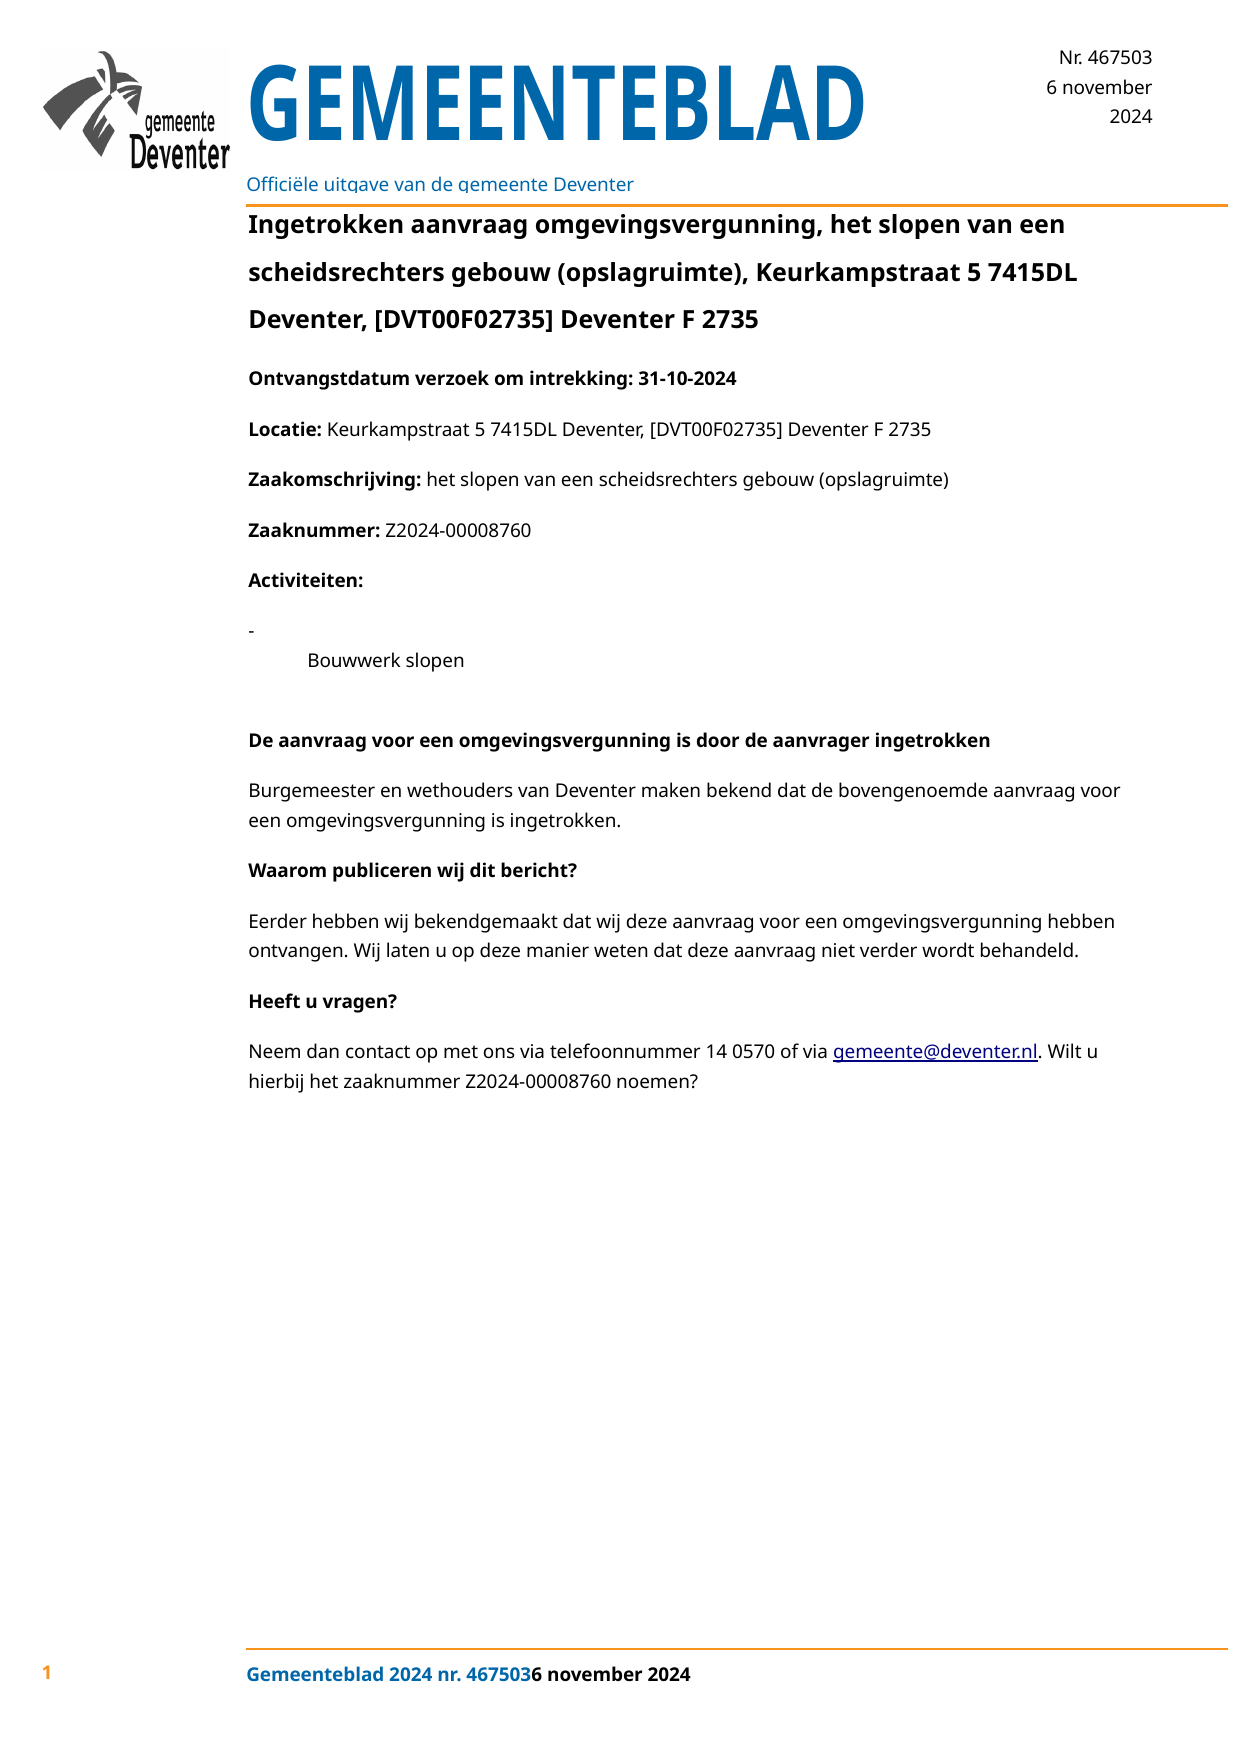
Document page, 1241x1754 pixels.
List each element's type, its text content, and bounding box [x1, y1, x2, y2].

text Locatie: Keurkampstraat 5 7415DL Deventer, [DVT00F02735] Deventer F 2735 [248, 416, 1152, 442]
text Ingetrokken aanvraag omgevingsvergunning, het slopen van een scheidsrechters gebouw (opslagruimte), Keurkampstraat 5 7415DL Deventer, [DVT00F02735] Deventer F 2735 [248, 207, 1152, 336]
text Activiteiten: [248, 567, 1152, 593]
text Burgemeester en wethouders van Deventer maken bekend dat de bovengenoemde aanvraag voor een omgevingsvergunning is ingetrokken. [248, 778, 1152, 833]
text Neem dan contact op met ons via telefoonnummer 14 0570 of via gemeente@deventer.nl. Wilt u hierbij het zaaknummer Z2024-00008760 noemen? [248, 1038, 1152, 1094]
text Zaaknummer: Z2024-00008760 [248, 517, 1152, 542]
text Eerder hebben wij bekendgemaakt dat wij deze aanvraag voor een omgevingsvergunning hebben ontvangen. Wij laten u op deze manier weten dat deze aanvraag niet verder wordt behandeld. [248, 908, 1152, 963]
text Waarom publiceren wij dit bericht? [248, 858, 1152, 883]
text De aanvraag voor een omgevingsvergunning is door de aanvrager ingetrokken [248, 727, 1152, 753]
list Bouwwerk slopen [248, 647, 1152, 673]
text Ontvangstdatum verzoek om intrekking: 31-10-2024 [248, 366, 1152, 391]
text Zaakomschrijving: het slopen van een scheidsrechters gebouw (opslagruimte) [248, 466, 1152, 492]
picture [41, 47, 231, 172]
text Heeft u vragen? [248, 988, 1152, 1014]
